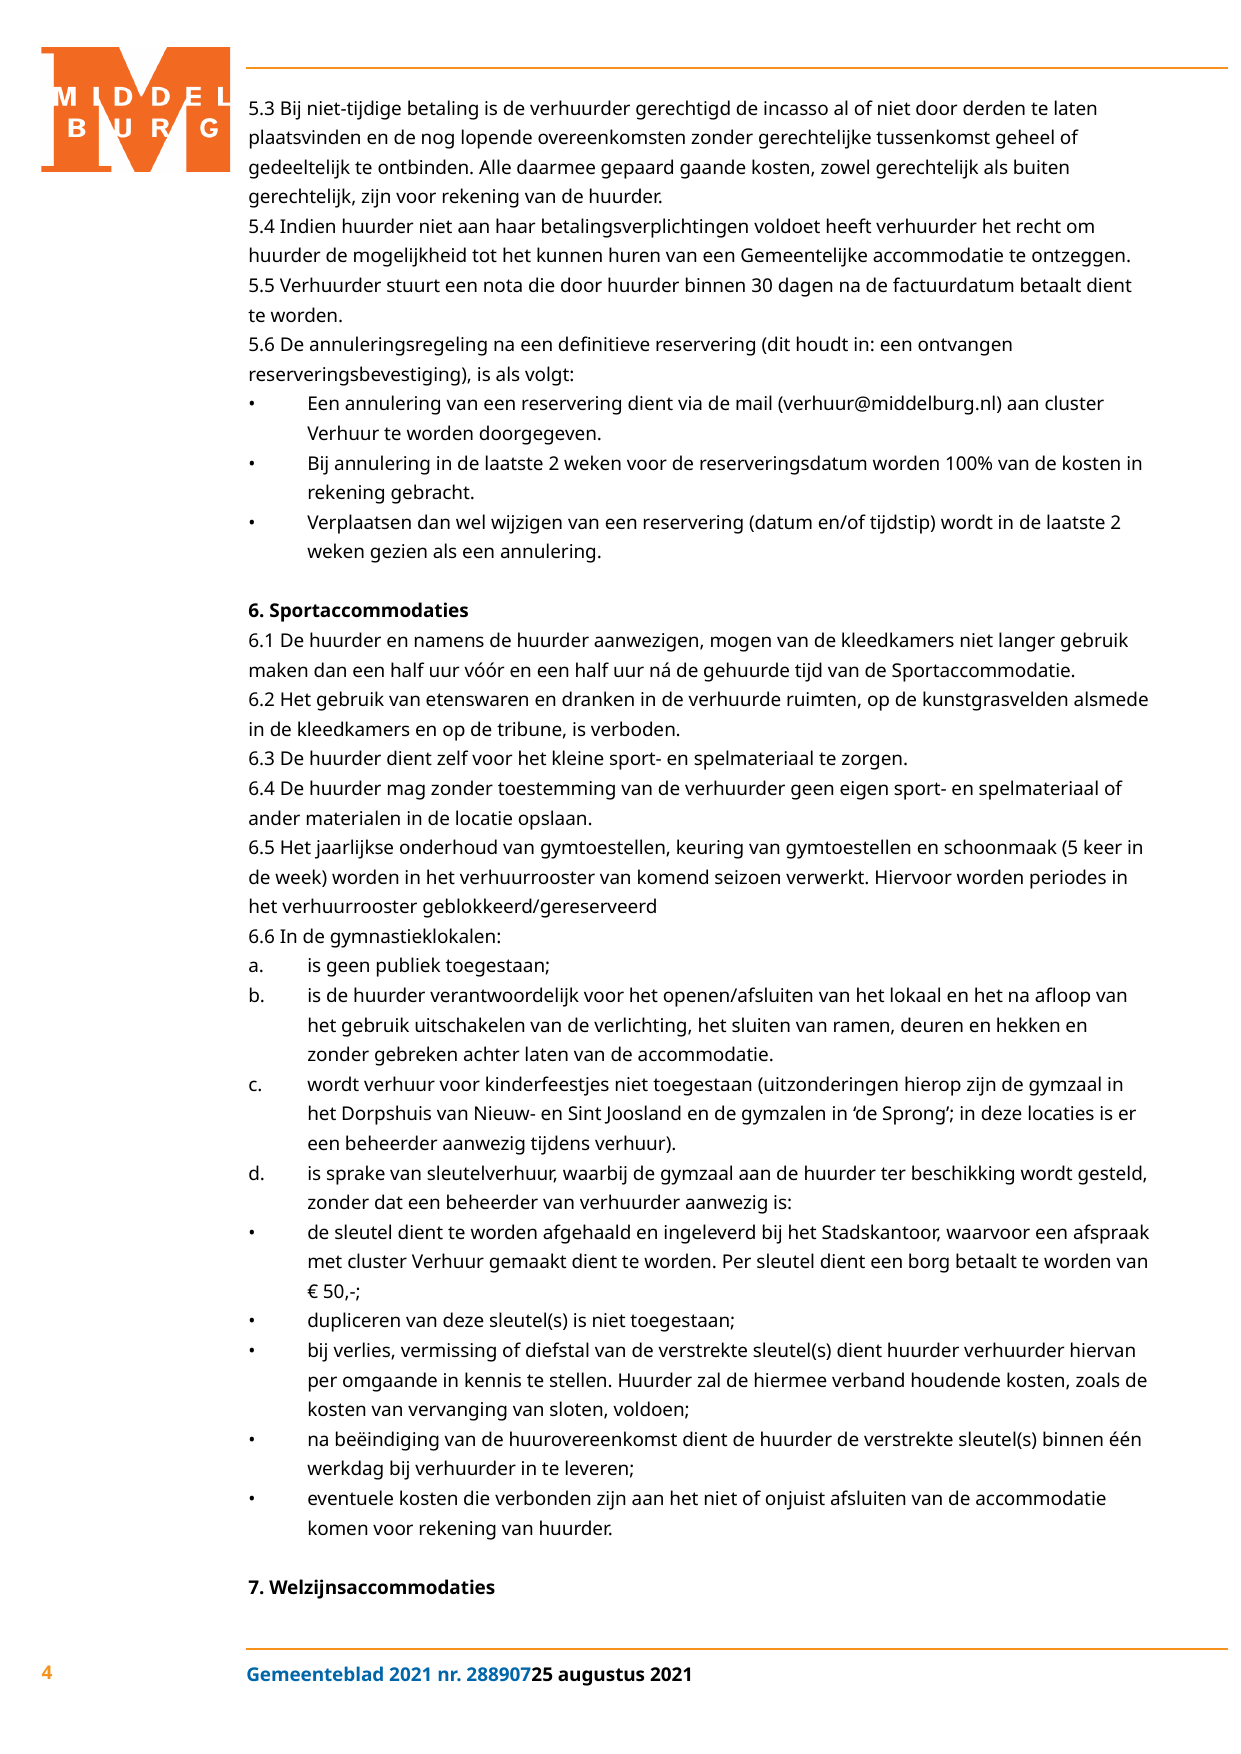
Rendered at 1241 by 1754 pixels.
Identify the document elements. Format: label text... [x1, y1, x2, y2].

text 5.4 Indien huurder niet aan haar betalingsverplichtingen voldoet heeft verhuurder het recht om huurder de mogelijkheid tot het kunnen huren van een Gemeentelijke accommodatie te ontzeggen. [248, 213, 1152, 268]
list Een annulering van een reservering dient via de mail (verhuur@middelburg.nl) aan cluster Verhuur te worden doorgegeven. [248, 391, 1152, 446]
list na beëindiging van de huurovereenkomst dient de huurder de verstrekte sleutel(s) binnen één werkdag bij verhuurder in te leveren; [248, 1426, 1152, 1481]
list dupliceren van deze sleutel(s) is niet toegestaan; [248, 1308, 1152, 1333]
text 6.6 In de gymnastieklokalen: [248, 923, 1152, 949]
text 6.5 Het jaarlijkse onderhoud van gymtoestellen, keuring van gymtoestellen en schoonmaak (5 keer in de week) worden in het verhuurrooster van komend seizoen verwerkt. Hiervoor worden periodes in het verhuurrooster geblokkeerd/gereserveerd [248, 834, 1152, 919]
list is de huurder verantwoordelijk voor het openen/afsluiten van het lokaal en het na afloop van het gebruik uitschakelen van de verlichting, het sluiten van ramen, deuren en hekken en zonder gebreken achter laten van de accommodatie. [248, 982, 1152, 1067]
list Verplaatsen dan wel wijzigen van een reservering (datum en/of tijdstip) wordt in de laatste 2 weken gezien als een annulering. [248, 509, 1152, 564]
list de sleutel dient te worden afgehaald en ingeleverd bij het Stadskantoor, waarvoor een afspraak met cluster Verhuur gemaakt dient te worden. Per sleutel dient een borg betaalt te worden van € 50,-; [248, 1219, 1152, 1304]
list eventuele kosten die verbonden zijn aan het niet of onjuist afsluiten van de accommodatie komen voor rekening van huurder. [248, 1485, 1152, 1541]
text 5.6 De annuleringsregeling na een definitieve reservering (dit houdt in: een ontvangen reserveringsbevestiging), is als volgt: [248, 331, 1152, 387]
text 6.2 Het gebruik van etenswaren en dranken in de verhuurde ruimten, op de kunstgrasvelden alsmede in de kleedkamers en op de tribune, is verboden. [248, 686, 1152, 742]
text 6.1 De huurder en namens de huurder aanwezigen, mogen van de kleedkamers niet langer gebruik maken dan een half uur vóór en een half uur ná de gehuurde tijd van de Sportaccommodatie. [248, 627, 1152, 683]
list bij verlies, vermissing of diefstal van de verstrekte sleutel(s) dient huurder verhuurder hiervan per omgaande in kennis te stellen. Huurder zal de hiermee verband houdende kosten, zoals de kosten van vervanging van sloten, voldoen; [248, 1337, 1152, 1422]
text 6.3 De huurder dient zelf voor het kleine sport- en spelmateriaal te zorgen. [248, 746, 1152, 771]
list is geen publiek toegestaan; [248, 953, 1152, 978]
text 7. Welzijnsaccommodaties [248, 1574, 1152, 1600]
list is sprake van sleutelverhuur, waarbij de gymzaal aan de huurder ter beschikking wordt gesteld, zonder dat een beheerder van verhuurder aanwezig is: [248, 1160, 1152, 1215]
text 5.5 Verhuurder stuurt een nota die door huurder binnen 30 dagen na de factuurdatum betaalt dient te worden. [248, 272, 1152, 328]
text 5.3 Bij niet-tijdige betaling is de verhuurder gerechtigd de incasso al of niet door derden te laten plaatsvinden en de nog lopende overeenkomsten zonder gerechtelijke tussenkomst geheel of gedeeltelijk te ontbinden. Alle daarmee gepaard gaande kosten, zowel gerechtelijk als buiten gerechtelijk, zijn voor rekening van de huurder. [248, 95, 1152, 209]
text 6.4 De huurder mag zonder toestemming van de verhuurder geen eigen sport- en spelmateriaal of ander materialen in de locatie opslaan. [248, 775, 1152, 831]
text 6. Sportaccommodaties [248, 598, 1152, 623]
list Bij annulering in de laatste 2 weken voor de reserveringsdatum worden 100% van de kosten in rekening gebracht. [248, 450, 1152, 505]
list wordt verhuur voor kinderfeestjes niet toegestaan (uitzonderingen hierop zijn de gymzaal in het Dorpshuis van Nieuw- en Sint Joosland en de gymzalen in ‘de Sprong’; in deze locaties is er een beheerder aanwezig tijdens verhuur). [248, 1071, 1152, 1156]
picture [41, 47, 231, 172]
